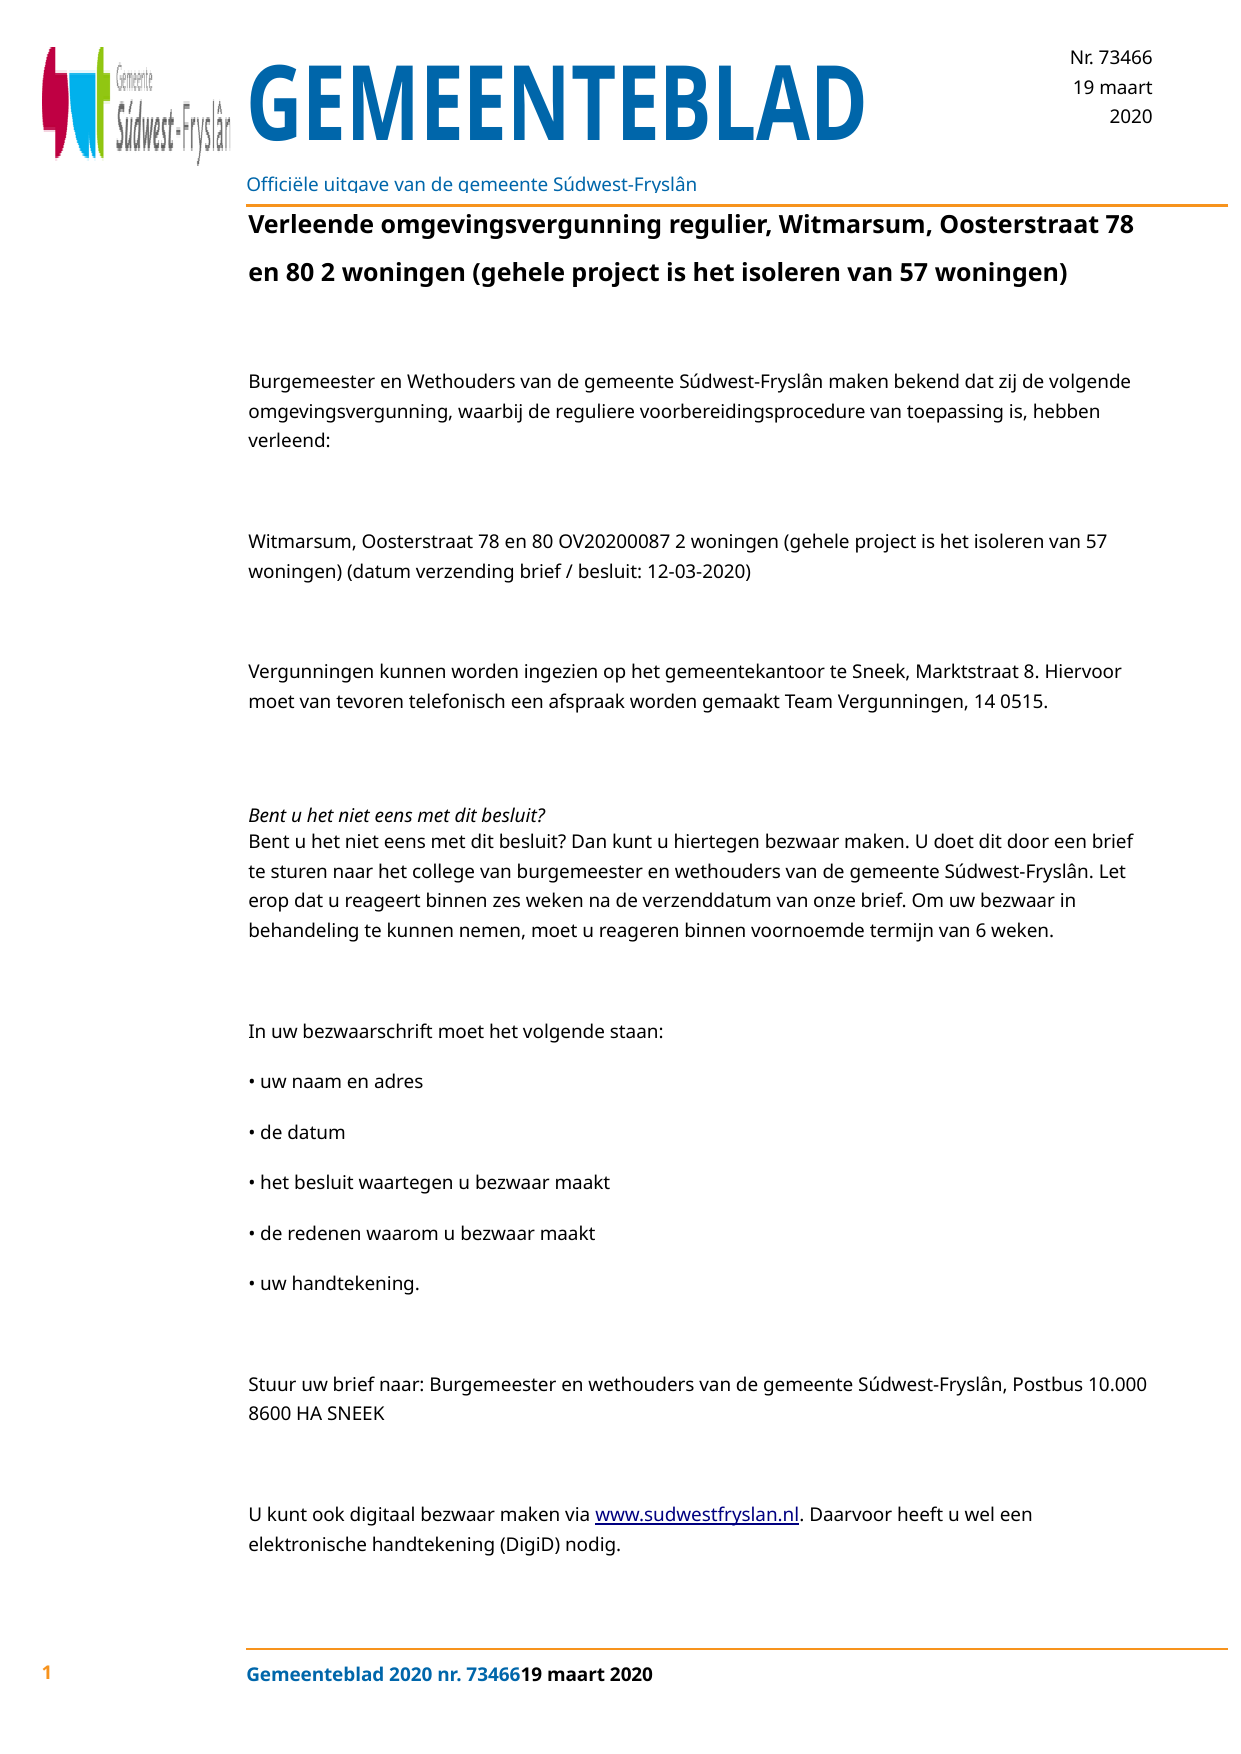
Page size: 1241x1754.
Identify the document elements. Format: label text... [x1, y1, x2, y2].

text Verleende omgevingsvergunning regulier, Witmarsum, Oosterstraat 78 en 80 2 woningen (gehele project is het isoleren van 57 woningen) [248, 207, 1152, 288]
text • het besluit waartegen u bezwaar maakt [248, 1169, 1152, 1195]
text Stuur uw brief naar: Burgemeester en wethouders van de gemeente Súdwest-Fryslân, Postbus 10.000 8600 HA SNEEK [248, 1371, 1152, 1426]
text Vergunningen kunnen worden ingezien op het gemeentekantoor te Sneek, Marktstraat 8. Hiervoor moet van tevoren telefonisch een afspraak worden gemaakt Team Vergunningen, 14 0515. [248, 659, 1152, 714]
text Witmarsum, Oosterstraat 78 en 80 OV20200087 2 woningen (gehele project is het isoleren van 57 woningen) (datum verzending brief / besluit: 12-03-2020) [248, 528, 1152, 584]
text Burgemeester en Wethouders van de gemeente Súdwest-Fryslân maken bekend dat zij de volgende omgevingsvergunning, waarbij de reguliere voorbereidingsprocedure van toepassing is, hebben verleend: [248, 368, 1152, 453]
text • uw handtekening. [248, 1270, 1152, 1296]
text Bent u het niet eens met dit besluit? [248, 803, 1152, 828]
text • uw naam en adres [248, 1068, 1152, 1094]
text Bent u het niet eens met dit besluit? Dan kunt u hiertegen bezwaar maken. U doet dit door een brief te sturen naar het college van burgemeester en wethouders van de gemeente Súdwest-Fryslân. Let erop dat u reageert binnen zes weken na de verzenddatum van onze brief. Om uw bezwaar in behandeling te kunnen nemen, moet u reageren binnen voornoemde termijn van 6 weken. [248, 828, 1152, 943]
text • de redenen waarom u bezwaar maakt [248, 1220, 1152, 1245]
text • de datum [248, 1119, 1152, 1144]
text U kunt ook digitaal bezwaar maken via www.sudwestfryslan.nl. Daarvoor heeft u wel een elektronische handtekening (DigiD) nodig. [248, 1501, 1152, 1557]
text In uw bezwaarschrift moet het volgende staan: [248, 1018, 1152, 1044]
picture [41, 47, 231, 172]
